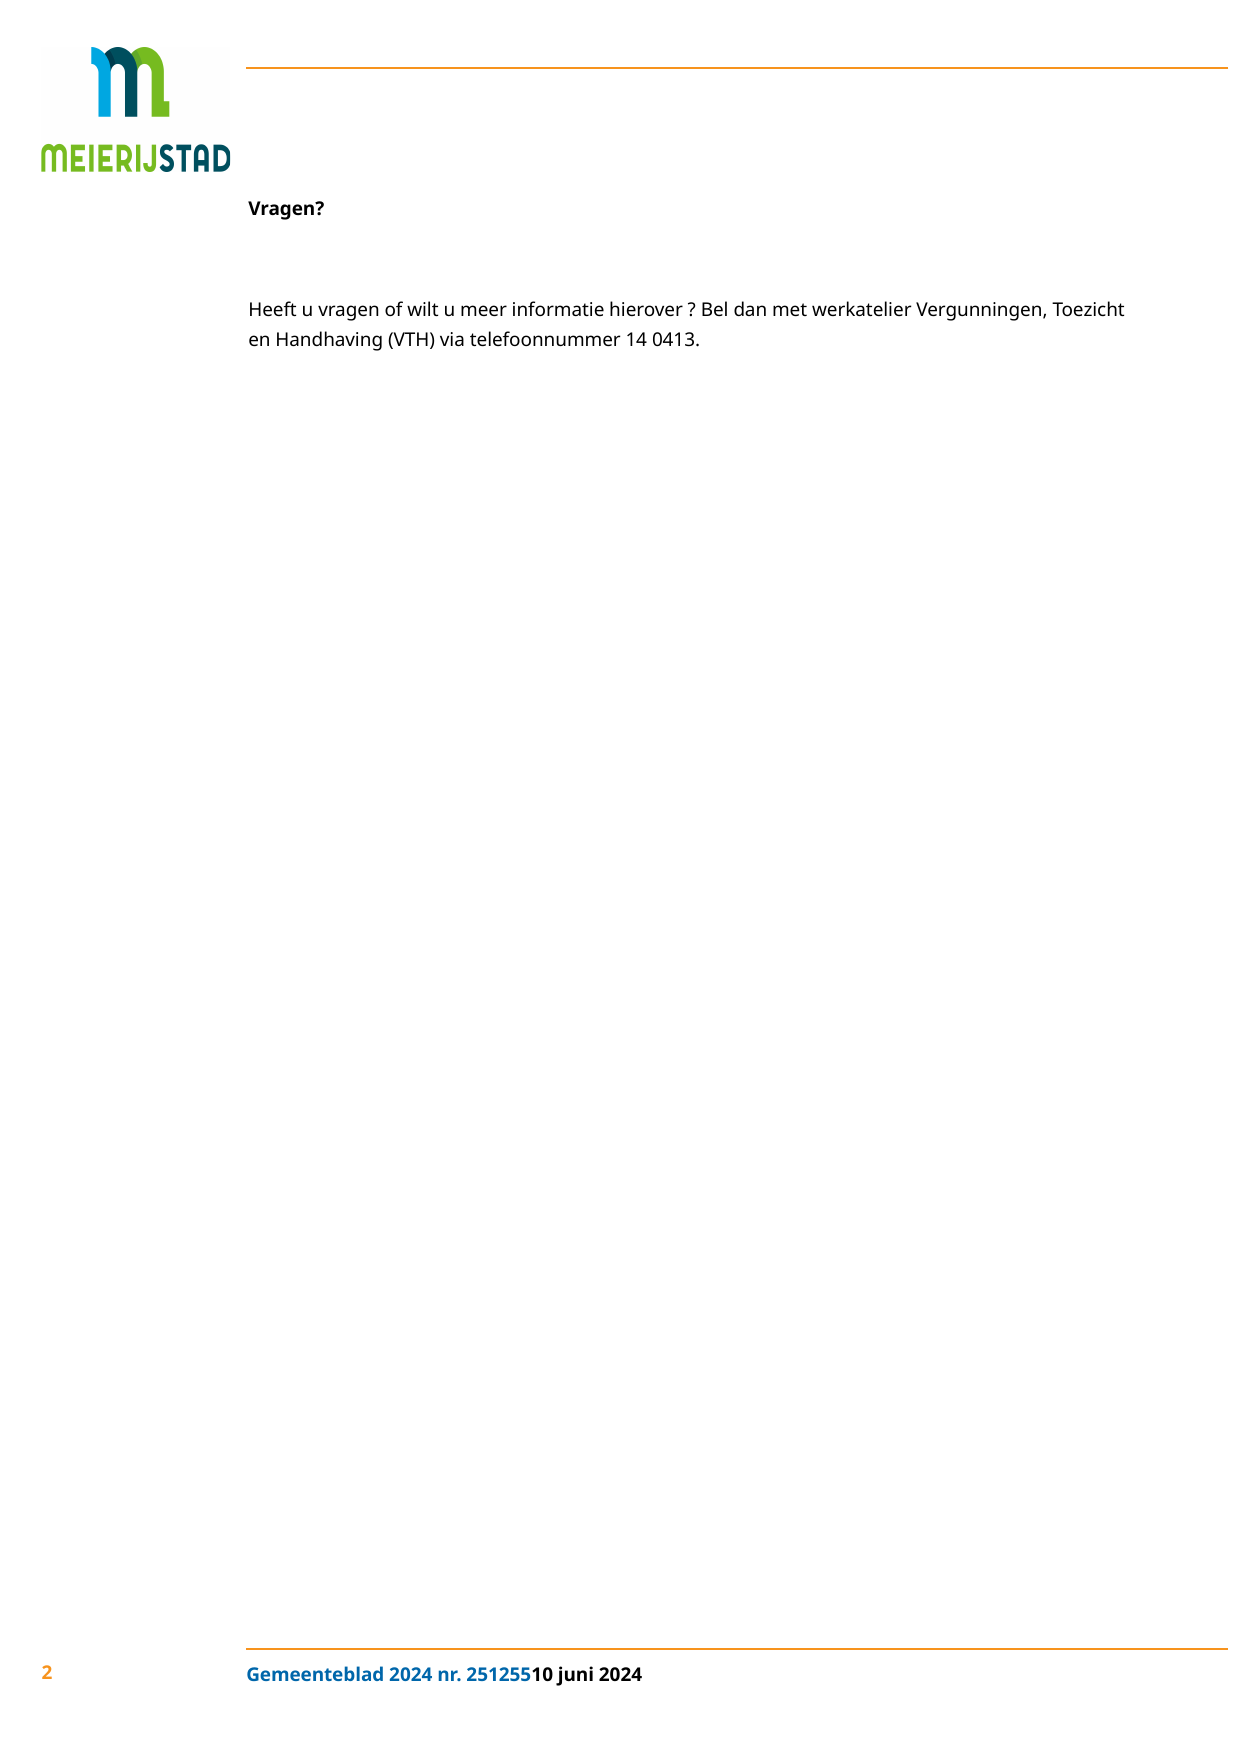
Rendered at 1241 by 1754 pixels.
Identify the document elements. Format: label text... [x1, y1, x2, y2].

text Heeft u vragen of wilt u meer informatie hierover ? Bel dan met werkatelier Vergunningen, Toezicht en Handhaving (VTH) via telefoonnummer 14 0413. [248, 296, 1152, 352]
picture [41, 47, 231, 172]
text Vragen? [248, 196, 1152, 221]
